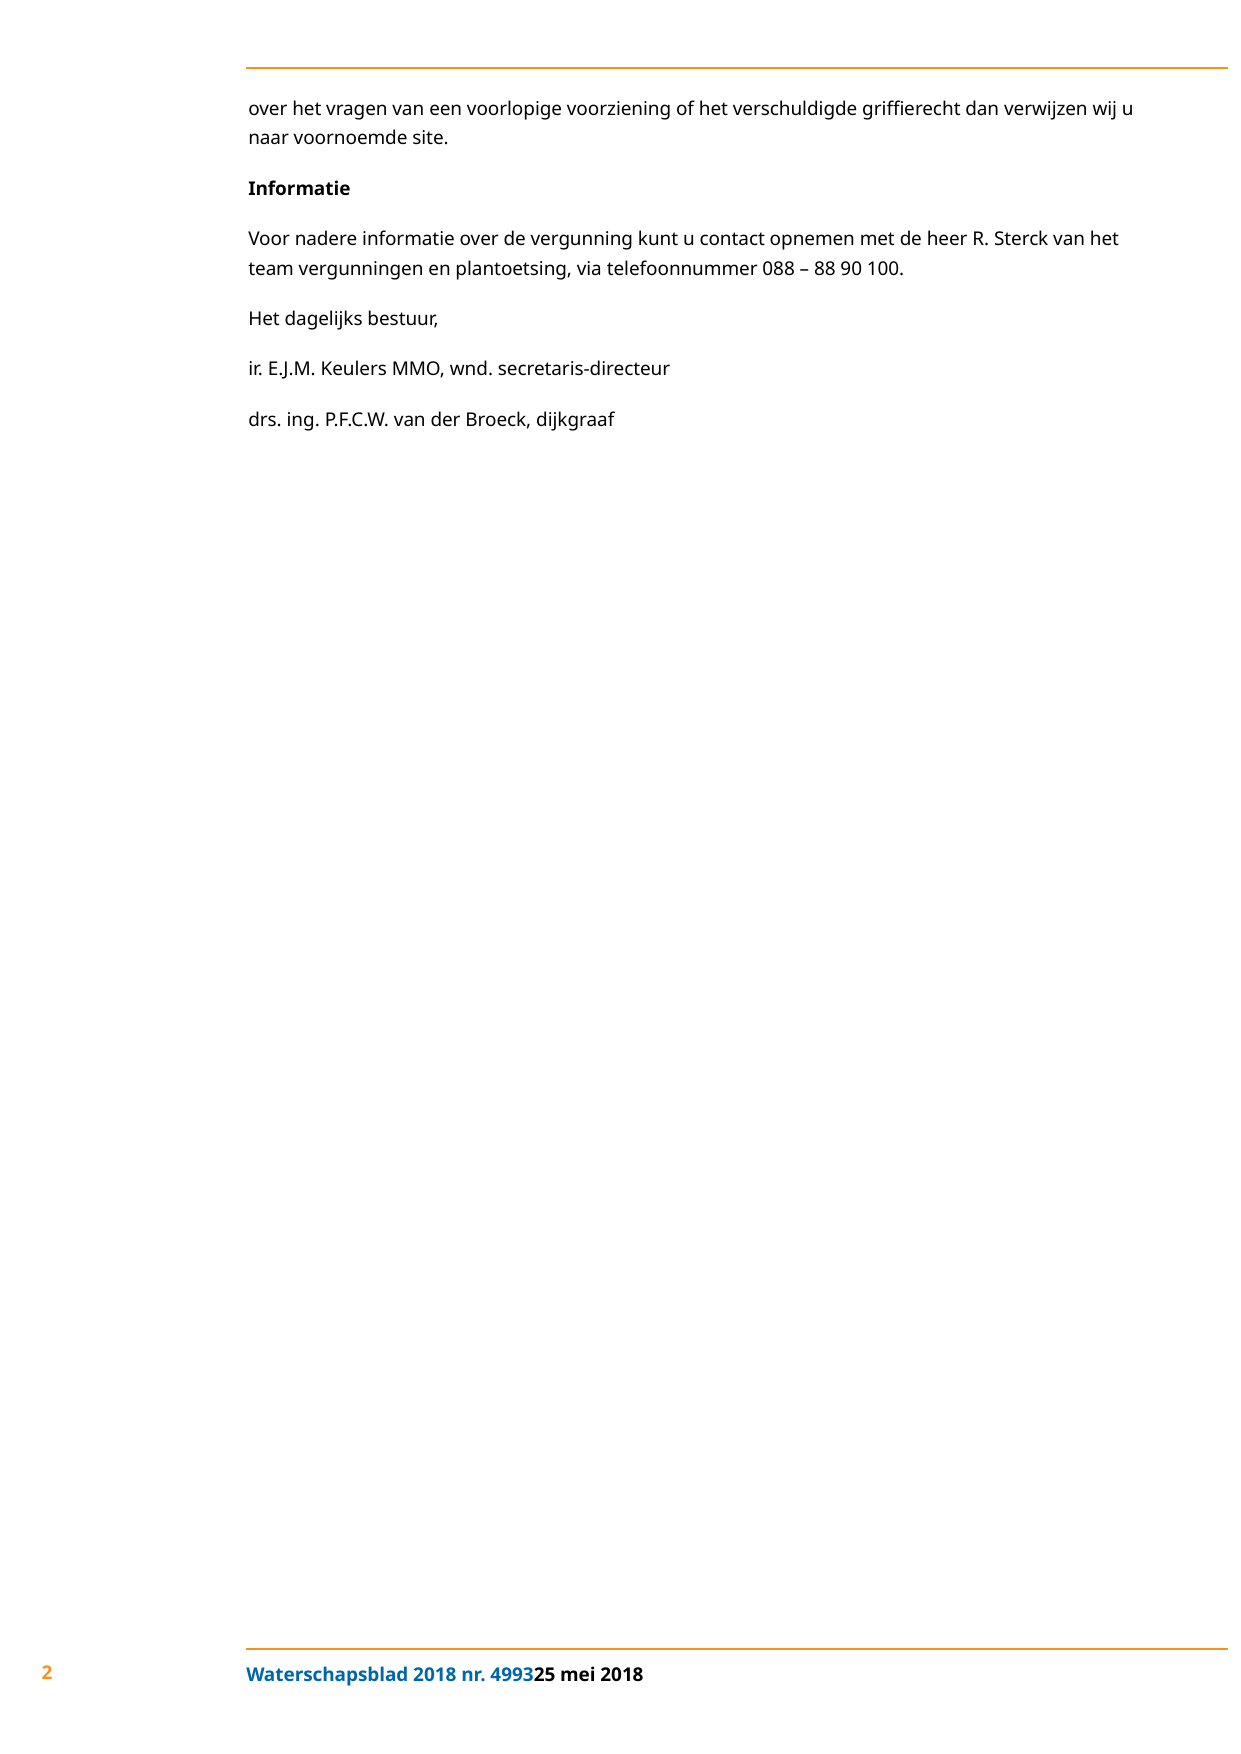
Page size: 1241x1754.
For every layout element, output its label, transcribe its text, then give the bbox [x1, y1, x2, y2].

text over het vragen van een voorlopige voorziening of het verschuldigde griffierecht dan verwijzen wij u naar voornoemde site. [248, 95, 1152, 150]
text Informatie [248, 175, 1152, 201]
picture [41, 47, 231, 172]
text drs. ing. P.F.C.W. van der Broeck, dijkgraaf [248, 406, 1152, 432]
text Voor nadere informatie over de vergunning kunt u contact opnemen met de heer R. Sterck van het team vergunningen en plantoetsing, via telefoonnummer 088 – 88 90 100. [248, 225, 1152, 281]
text ir. E.J.M. Keulers MMO, wnd. secretaris-directeur [248, 356, 1152, 381]
text Het dagelijks bestuur, [248, 305, 1152, 331]
